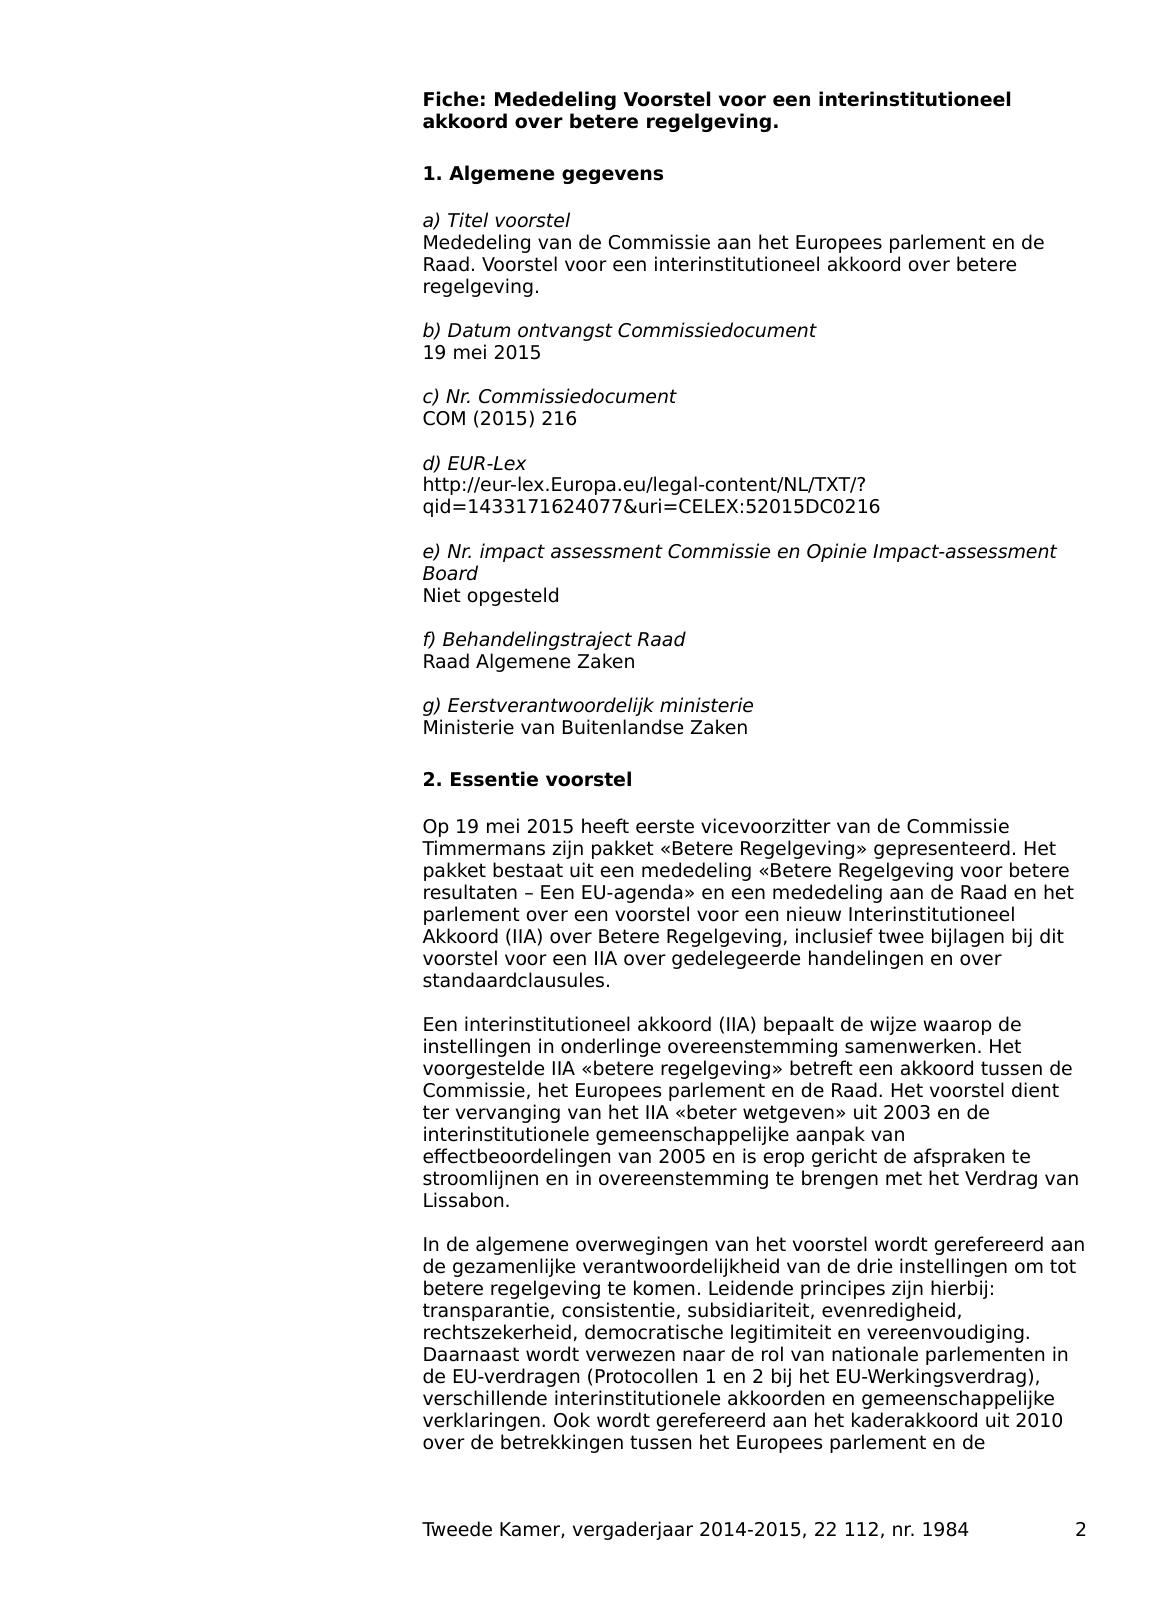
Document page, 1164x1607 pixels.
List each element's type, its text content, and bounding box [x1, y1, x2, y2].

text Een interinstitutioneel akkoord (IIA) bepaalt de wijze waarop de instellingen in onderlinge overeenstemming samenwerken. Het voorgestelde IIA «betere regelgeving» betreft een akkoord tussen de Commissie, het Europees parlement en de Raad. Het voorstel dient ter vervanging van het IIA «beter wetgeven» uit 2003 en de interinstitutionele gemeenschappelijke aanpak van effectbeoordelingen van 2005 en is erop gericht de afspraken te stroomlijnen en in overeenstemming te brengen met het Verdrag van Lissabon. [422, 1014, 1087, 1212]
text Mededeling van de Commissie aan het Europees parlement en de Raad. Voorstel voor een interinstitutioneel akkoord over betere regelgeving. [422, 232, 1087, 298]
text 19 mei 2015 [422, 342, 1087, 364]
text Ministerie van Buitenlandse Zaken [422, 717, 1087, 739]
text COM (2015) 216 [422, 408, 1087, 430]
text Raad Algemene Zaken [422, 651, 1087, 673]
text c) Nr. Commissiedocument [422, 386, 1087, 408]
text Niet opgesteld [422, 584, 1087, 606]
text http://eur-lex.Europa.eu/legal-content/NL/TXT/?qid=1433171624077&uri=CELEX:52015DC0216 [422, 474, 1087, 518]
subtitle 1. Algemene gegevens [422, 163, 1087, 185]
text b) Datum ontvangst Commissiedocument [422, 320, 1087, 342]
text a) Titel voorstel [422, 210, 1087, 232]
text g) Eerstverantwoordelijk ministerie [422, 695, 1087, 717]
subtitle Fiche: Mededeling Voorstel voor een interinstitutioneel akkoord over betere regelgeving. [422, 89, 1087, 133]
text d) EUR-Lex [422, 452, 1087, 474]
text e) Nr. impact assessment Commissie en Opinie Impact-assessment Board [422, 541, 1087, 584]
text Op 19 mei 2015 heeft eerste vicevoorzitter van de Commissie Timmermans zijn pakket «Betere Regelgeving» gepresenteerd. Het pakket bestaat uit een mededeling «Betere Regelgeving voor betere resultaten – Een EU-agenda» en een mededeling aan de Raad en het parlement over een voorstel voor een nieuw Interinstitutioneel Akkoord (IIA) over Betere Regelgeving, inclusief twee bijlagen bij dit voorstel voor een IIA over gedelegeerde handelingen en over standaardclausules. [422, 816, 1087, 992]
text f) Behandelingstraject Raad [422, 629, 1087, 651]
subtitle 2. Essentie voorstel [422, 769, 1087, 791]
text In de algemene overwegingen van het voorstel wordt gerefereerd aan de gezamenlijke verantwoordelijkheid van de drie instellingen om tot betere regelgeving te komen. Leidende principes zijn hierbij: transparantie, consistentie, subsidiariteit, evenredigheid, rechtszekerheid, democratische legitimiteit en vereenvoudiging. Daarnaast wordt verwezen naar de rol van nationale parlementen in de EU-verdragen (Protocollen 1 en 2 bij het EU-Werkingsverdrag), verschillende interinstitutionele akkoorden en gemeenschappelijke verklaringen. Ook wordt gerefereerd aan het kaderakkoord uit 2010 over de betrekkingen tussen het Europees parlement en de [422, 1234, 1087, 1453]
